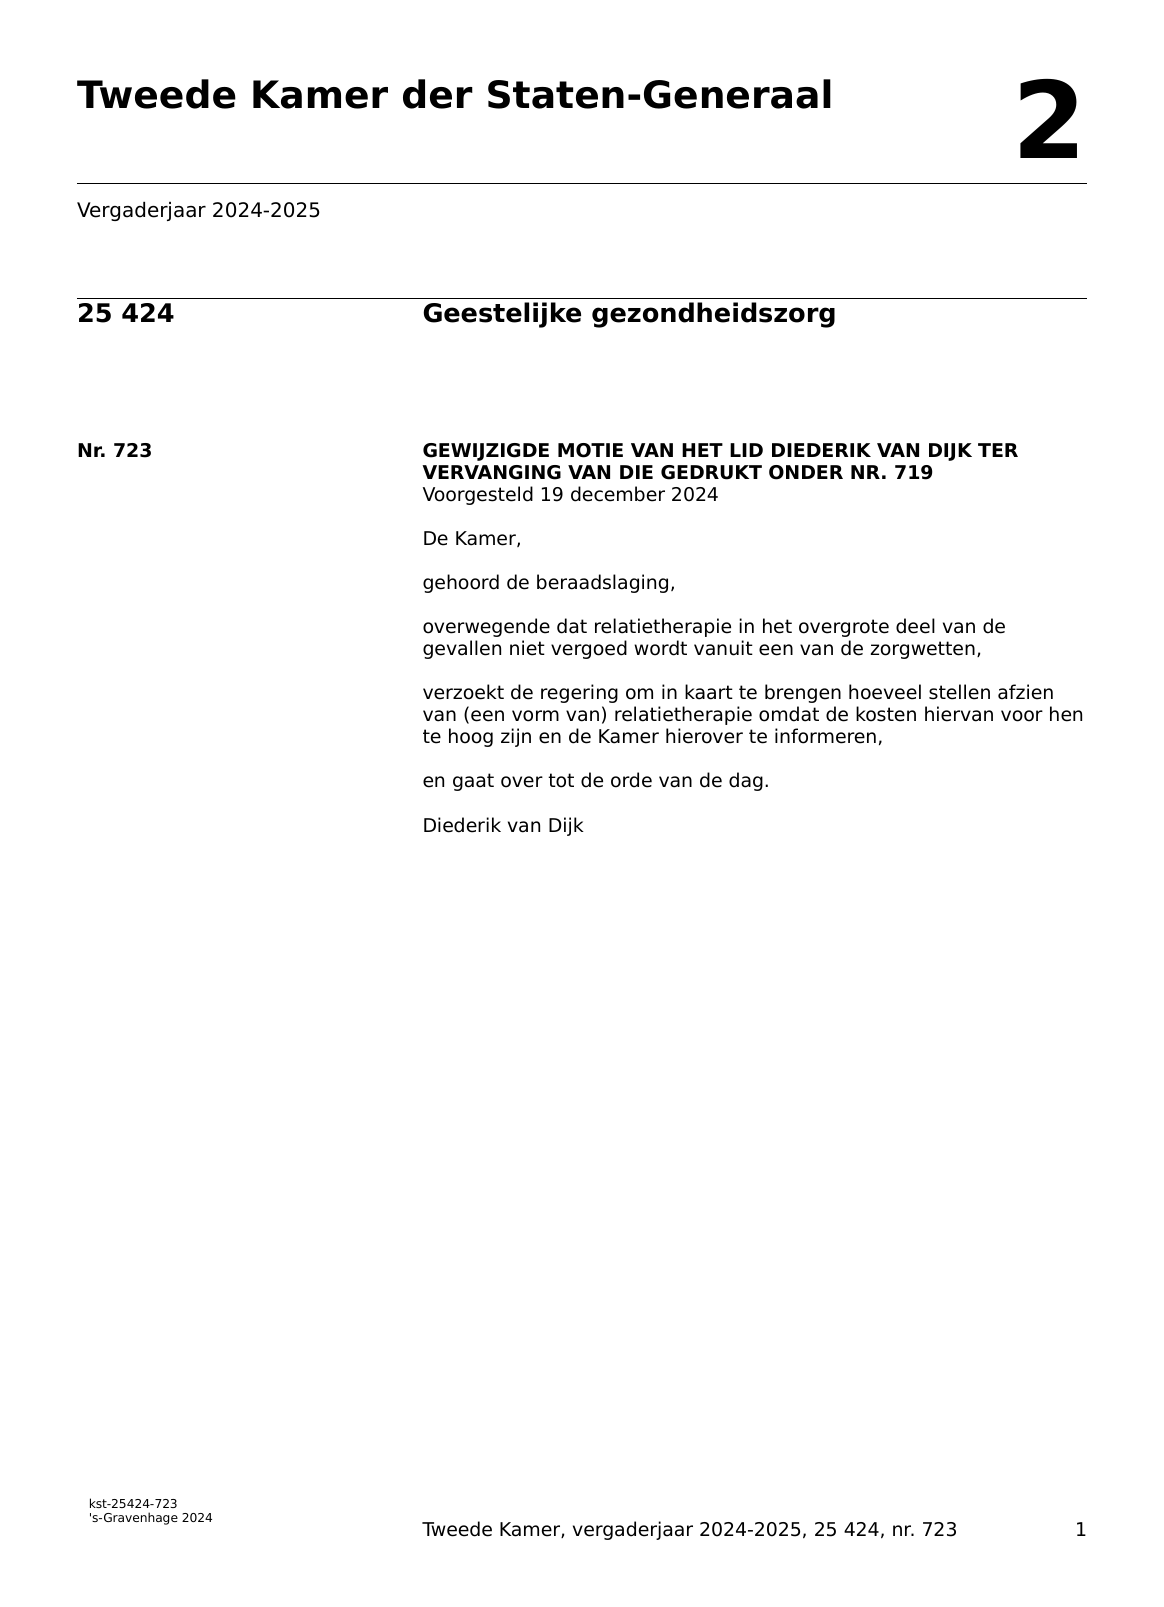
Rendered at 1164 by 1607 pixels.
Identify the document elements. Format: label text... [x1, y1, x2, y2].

text De Kamer, [422, 528, 1087, 550]
subtitle 25 424 Geestelijke gezondheidszorg [77, 299, 1087, 329]
text verzoekt de regering om in kaart te brengen hoeveel stellen afzien van (een vorm van) relatietherapie omdat de kosten hiervan voor hen te hoog zijn en de Kamer hierover te informeren, [422, 682, 1087, 748]
text Diederik van Dijk [422, 814, 1087, 837]
text overwegende dat relatietherapie in het overgrote deel van de gevallen niet vergoed wordt vanuit een van de zorgwetten, [422, 616, 1087, 660]
subtitle Nr. 723 GEWIJZIGDE MOTIE VAN HET LID DIEDERIK VAN DIJK TER VERVANGING VAN DIE GEDRUKT ONDER NR. 719 [77, 440, 1087, 484]
table_header 2 [886, 59, 1087, 183]
text gehoord de beraadslaging, [422, 572, 1087, 594]
table_header Tweede Kamer der Staten-Generaal [77, 59, 886, 183]
table_cell Vergaderjaar 2024-2025 [77, 184, 1087, 298]
text en gaat over tot de orde van de dag. [422, 770, 1087, 792]
text 's-Gravenhage 2024 [88, 1511, 323, 1525]
text Voorgesteld 19 december 2024 [422, 484, 1087, 506]
text kst-25424-723 [88, 1497, 323, 1511]
